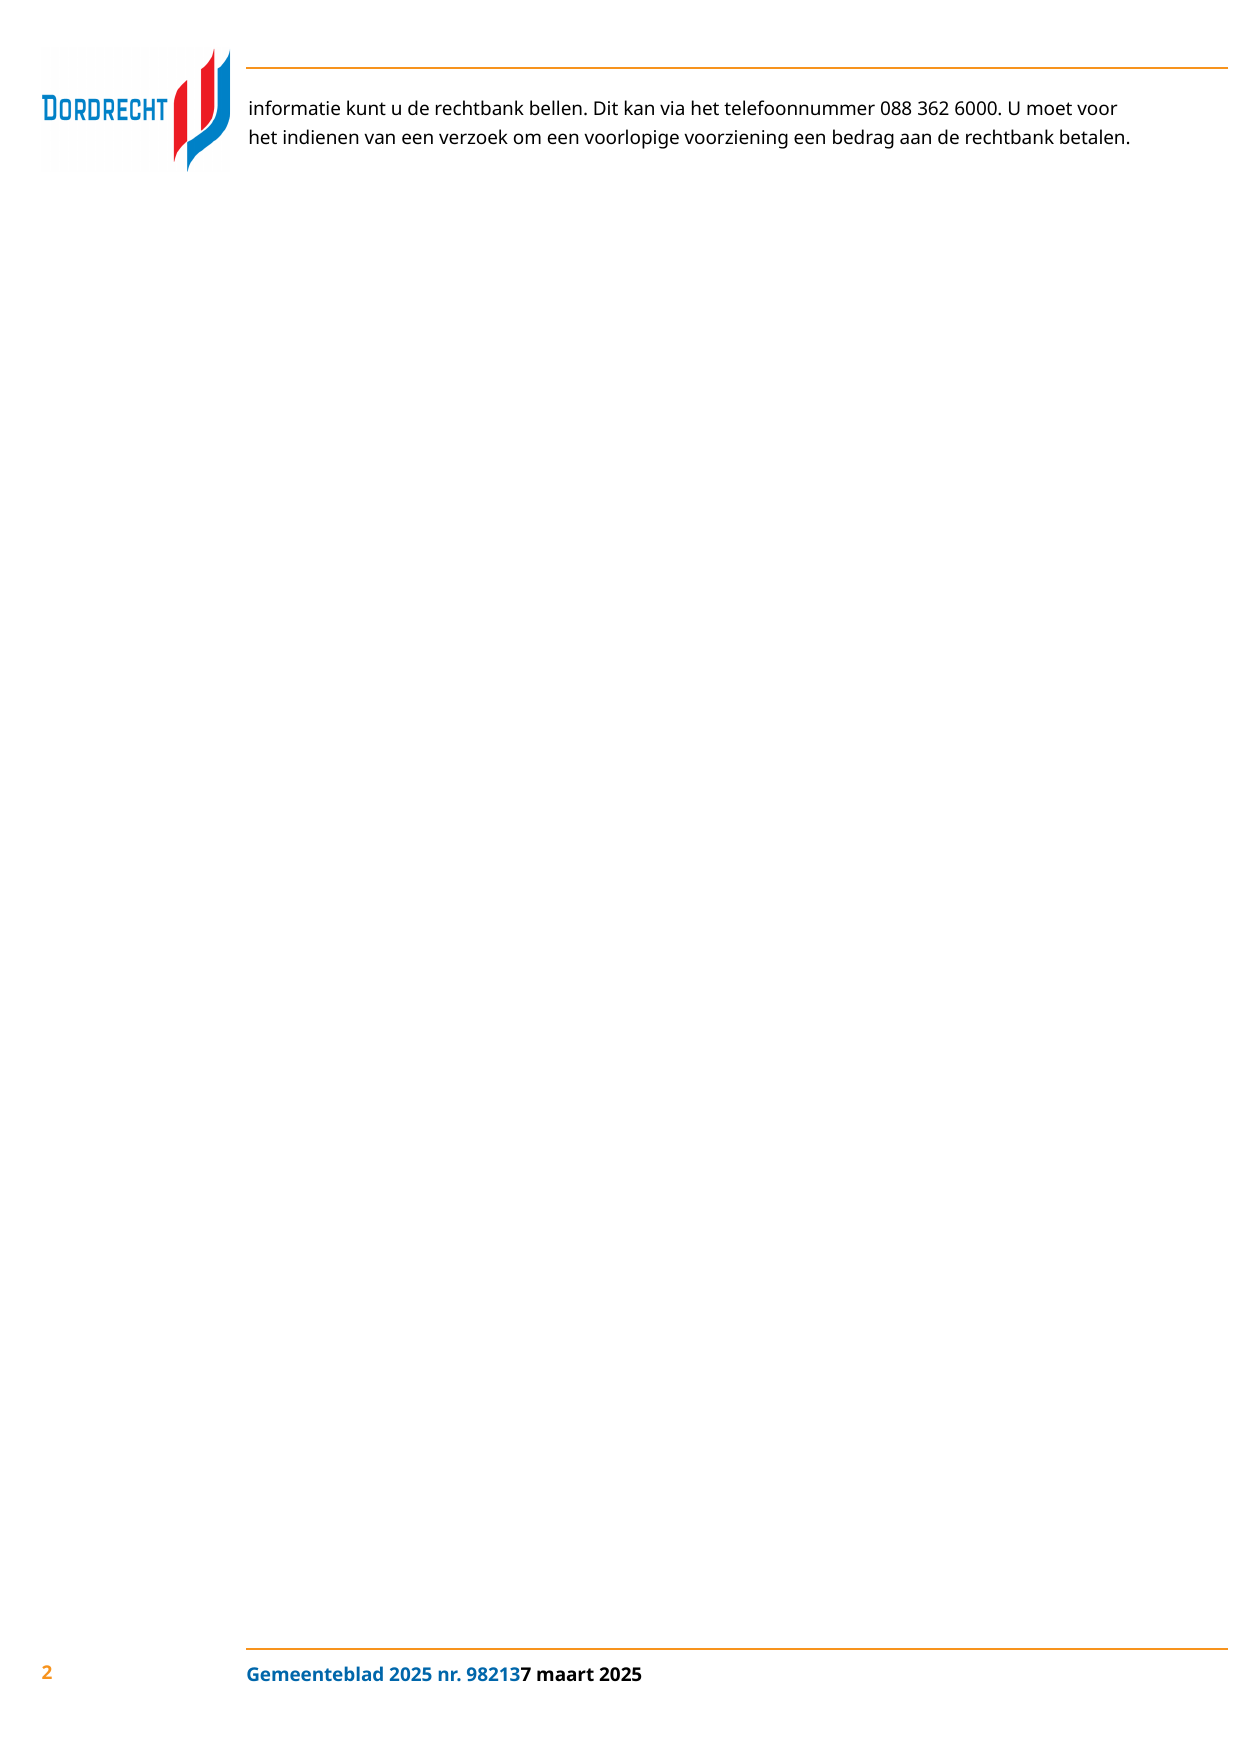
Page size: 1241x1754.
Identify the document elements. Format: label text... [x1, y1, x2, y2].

picture [41, 47, 231, 172]
text informatie kunt u de rechtbank bellen. Dit kan via het telefoonnummer 088 362 6000. U moet voor het indienen van een verzoek om een voorlopige voorziening een bedrag aan de rechtbank betalen. [248, 95, 1152, 150]
